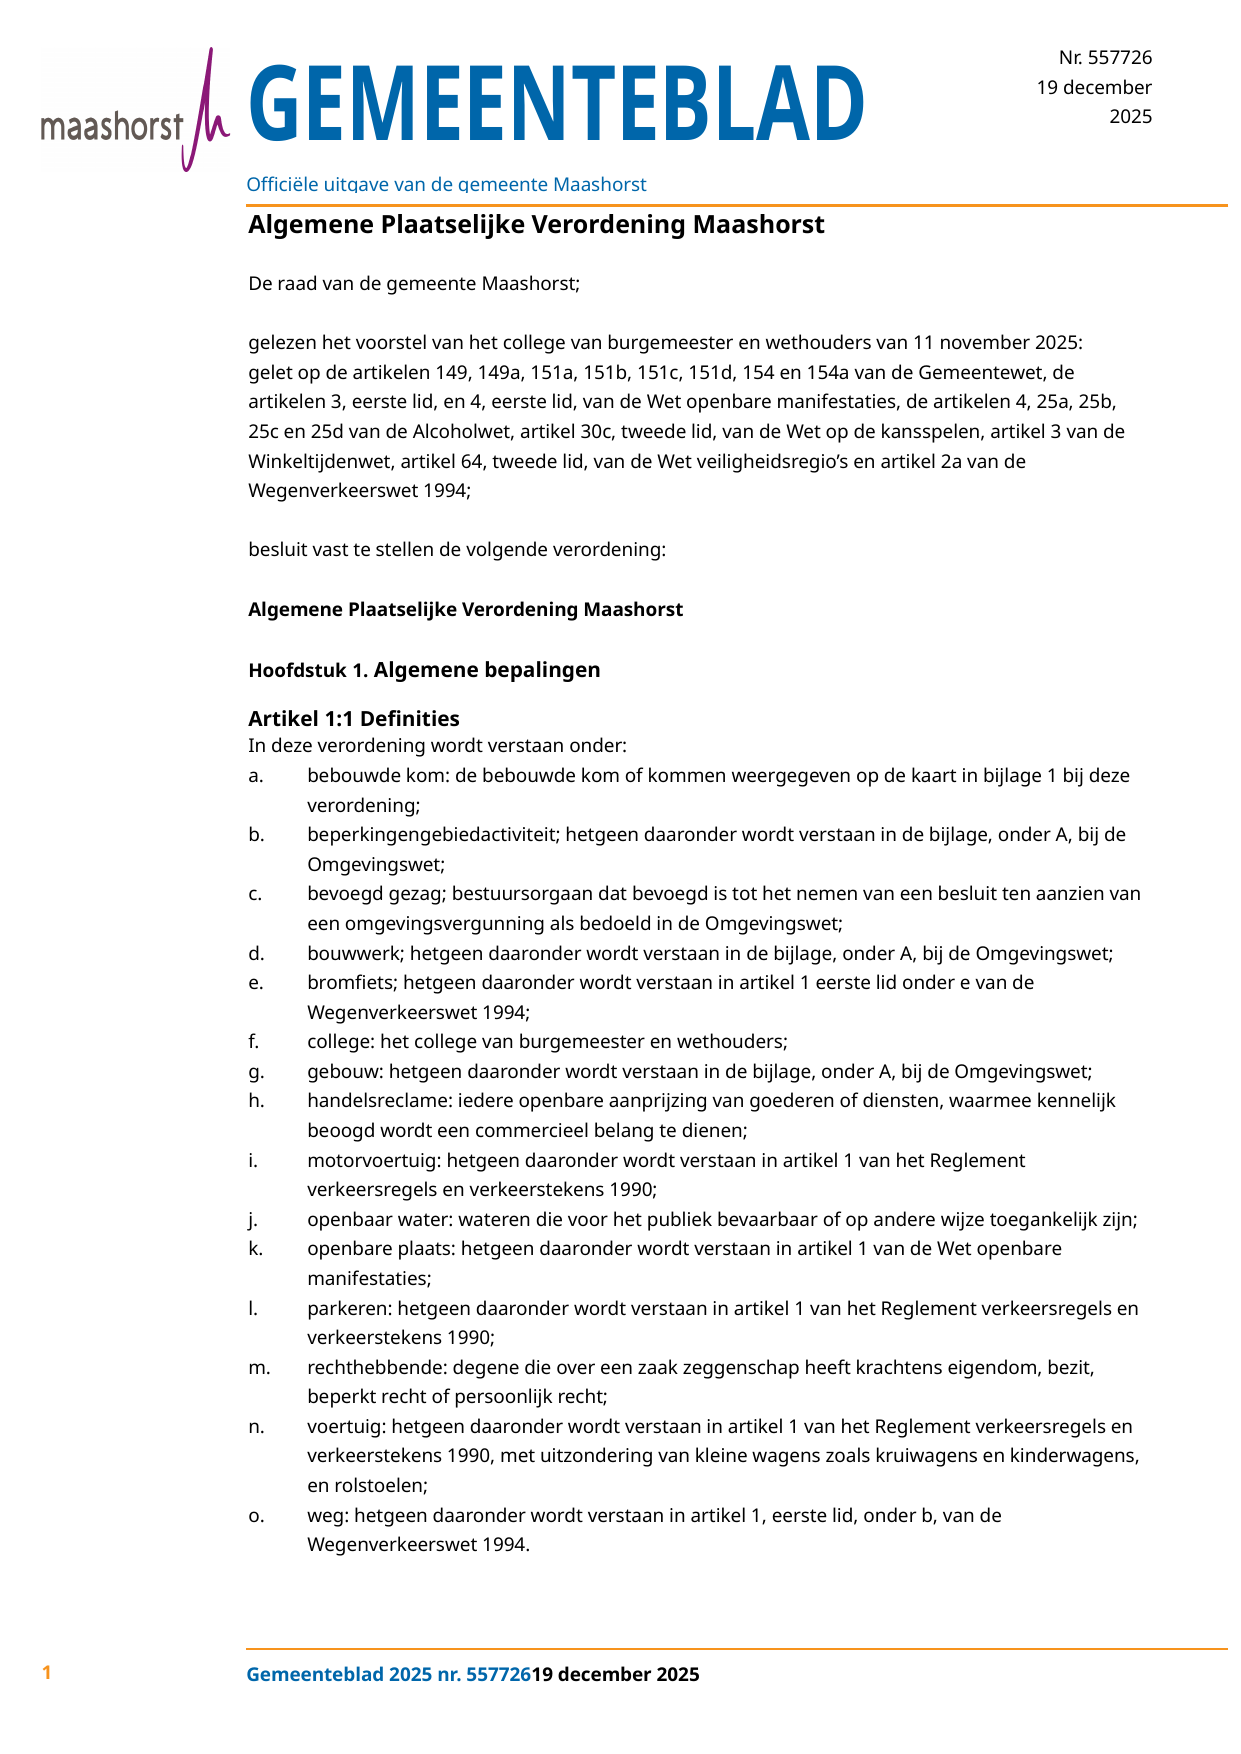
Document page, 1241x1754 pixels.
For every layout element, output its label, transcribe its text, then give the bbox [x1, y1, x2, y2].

list bevoegd gezag; bestuursorgaan dat bevoegd is tot het nemen van een besluit ten aanzien van een omgevingsvergunning als bedoeld in de Omgevingswet; [248, 881, 1152, 936]
text Artikel 1:1 Definities [248, 704, 1152, 733]
list college: het college van burgemeester en wethouders; [248, 1028, 1152, 1054]
list motorvoertuig: hetgeen daaronder wordt verstaan in artikel 1 van het Reglement verkeersregels en verkeerstekens 1990; [248, 1147, 1152, 1202]
list handelsreclame: iedere openbare aanprijzing van goederen of diensten, waarmee kennelijk beoogd wordt een commercieel belang te dienen; [248, 1088, 1152, 1143]
text gelet op de artikelen 149, 149a, 151a, 151b, 151c, 151d, 154 en 154a van de Gemeentewet, de artikelen 3, eerste lid, en 4, eerste lid, van de Wet openbare manifestaties, de artikelen 4, 25a, 25b, 25c en 25d van de Alcoholwet, artikel 30c, tweede lid, van de Wet op de kansspelen, artikel 3 van de Winkeltijdenwet, artikel 64, tweede lid, van de Wet veiligheidsregio’s en artikel 2a van de Wegenverkeerswet 1994; [248, 359, 1152, 503]
text gelezen het voorstel van het college van burgemeester en wethouders van 11 november 2025: [248, 329, 1152, 355]
text Algemene Plaatselijke Verordening Maashorst [248, 596, 1152, 621]
list weg: hetgeen daaronder wordt verstaan in artikel 1, eerste lid, onder b, van de Wegenverkeerswet 1994. [248, 1502, 1152, 1557]
picture [41, 47, 231, 172]
list beperkingengebiedactiviteit; hetgeen daaronder wordt verstaan in de bijlage, onder A, bij de Omgevingswet; [248, 821, 1152, 877]
list gebouw: hetgeen daaronder wordt verstaan in de bijlage, onder A, bij de Omgevingswet; [248, 1058, 1152, 1084]
text Algemene Plaatselijke Verordening Maashorst [248, 207, 1152, 241]
text De raad van de gemeente Maashorst; [248, 270, 1152, 296]
list openbaar water: wateren die voor het publiek bevaarbaar of op andere wijze toegankelijk zijn; [248, 1206, 1152, 1232]
list parkeren: hetgeen daaronder wordt verstaan in artikel 1 van het Reglement verkeersregels en verkeerstekens 1990; [248, 1295, 1152, 1350]
list bouwwerk; hetgeen daaronder wordt verstaan in de bijlage, onder A, bij de Omgevingswet; [248, 940, 1152, 965]
text In deze verordening wordt verstaan onder: [248, 733, 1152, 758]
list openbare plaats: hetgeen daaronder wordt verstaan in artikel 1 van de Wet openbare manifestaties; [248, 1236, 1152, 1291]
text Hoofdstuk 1. Algemene bepalingen [248, 655, 1152, 683]
text besluit vast te stellen de volgende verordening: [248, 537, 1152, 562]
list rechthebbende: degene die over een zaak zeggenschap heeft krachtens eigendom, bezit, beperkt recht of persoonlijk recht; [248, 1354, 1152, 1409]
list bromfiets; hetgeen daaronder wordt verstaan in artikel 1 eerste lid onder e van de Wegenverkeerswet 1994; [248, 969, 1152, 1024]
list voertuig: hetgeen daaronder wordt verstaan in artikel 1 van het Reglement verkeersregels en verkeerstekens 1990, met uitzondering van kleine wagens zoals kruiwagens en kinderwagens, en rolstoelen; [248, 1413, 1152, 1498]
list bebouwde kom: de bebouwde kom of kommen weergegeven op de kaart in bijlage 1 bij deze verordening; [248, 762, 1152, 817]
